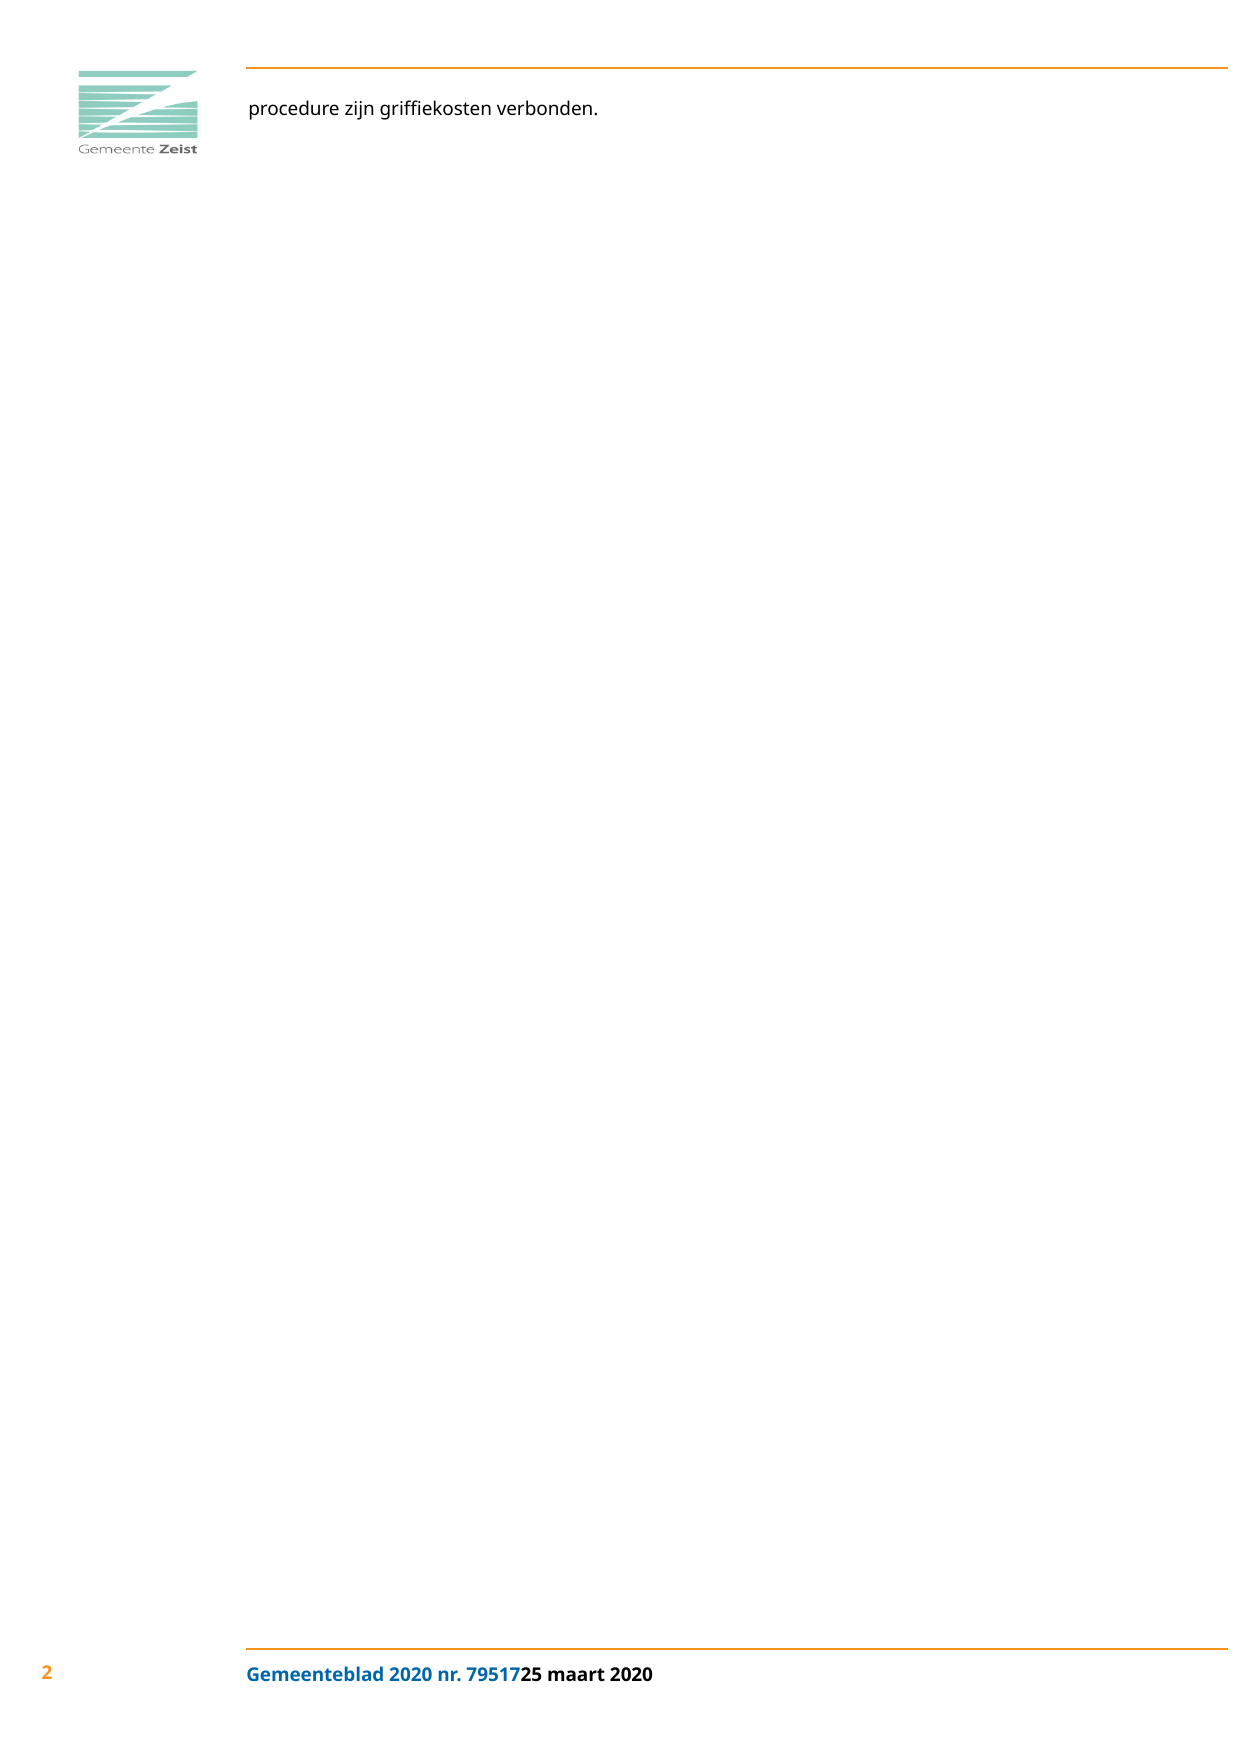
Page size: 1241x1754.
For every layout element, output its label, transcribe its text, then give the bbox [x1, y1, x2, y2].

text procedure zijn griffiekosten verbonden. [248, 95, 1152, 121]
picture [41, 47, 231, 172]
